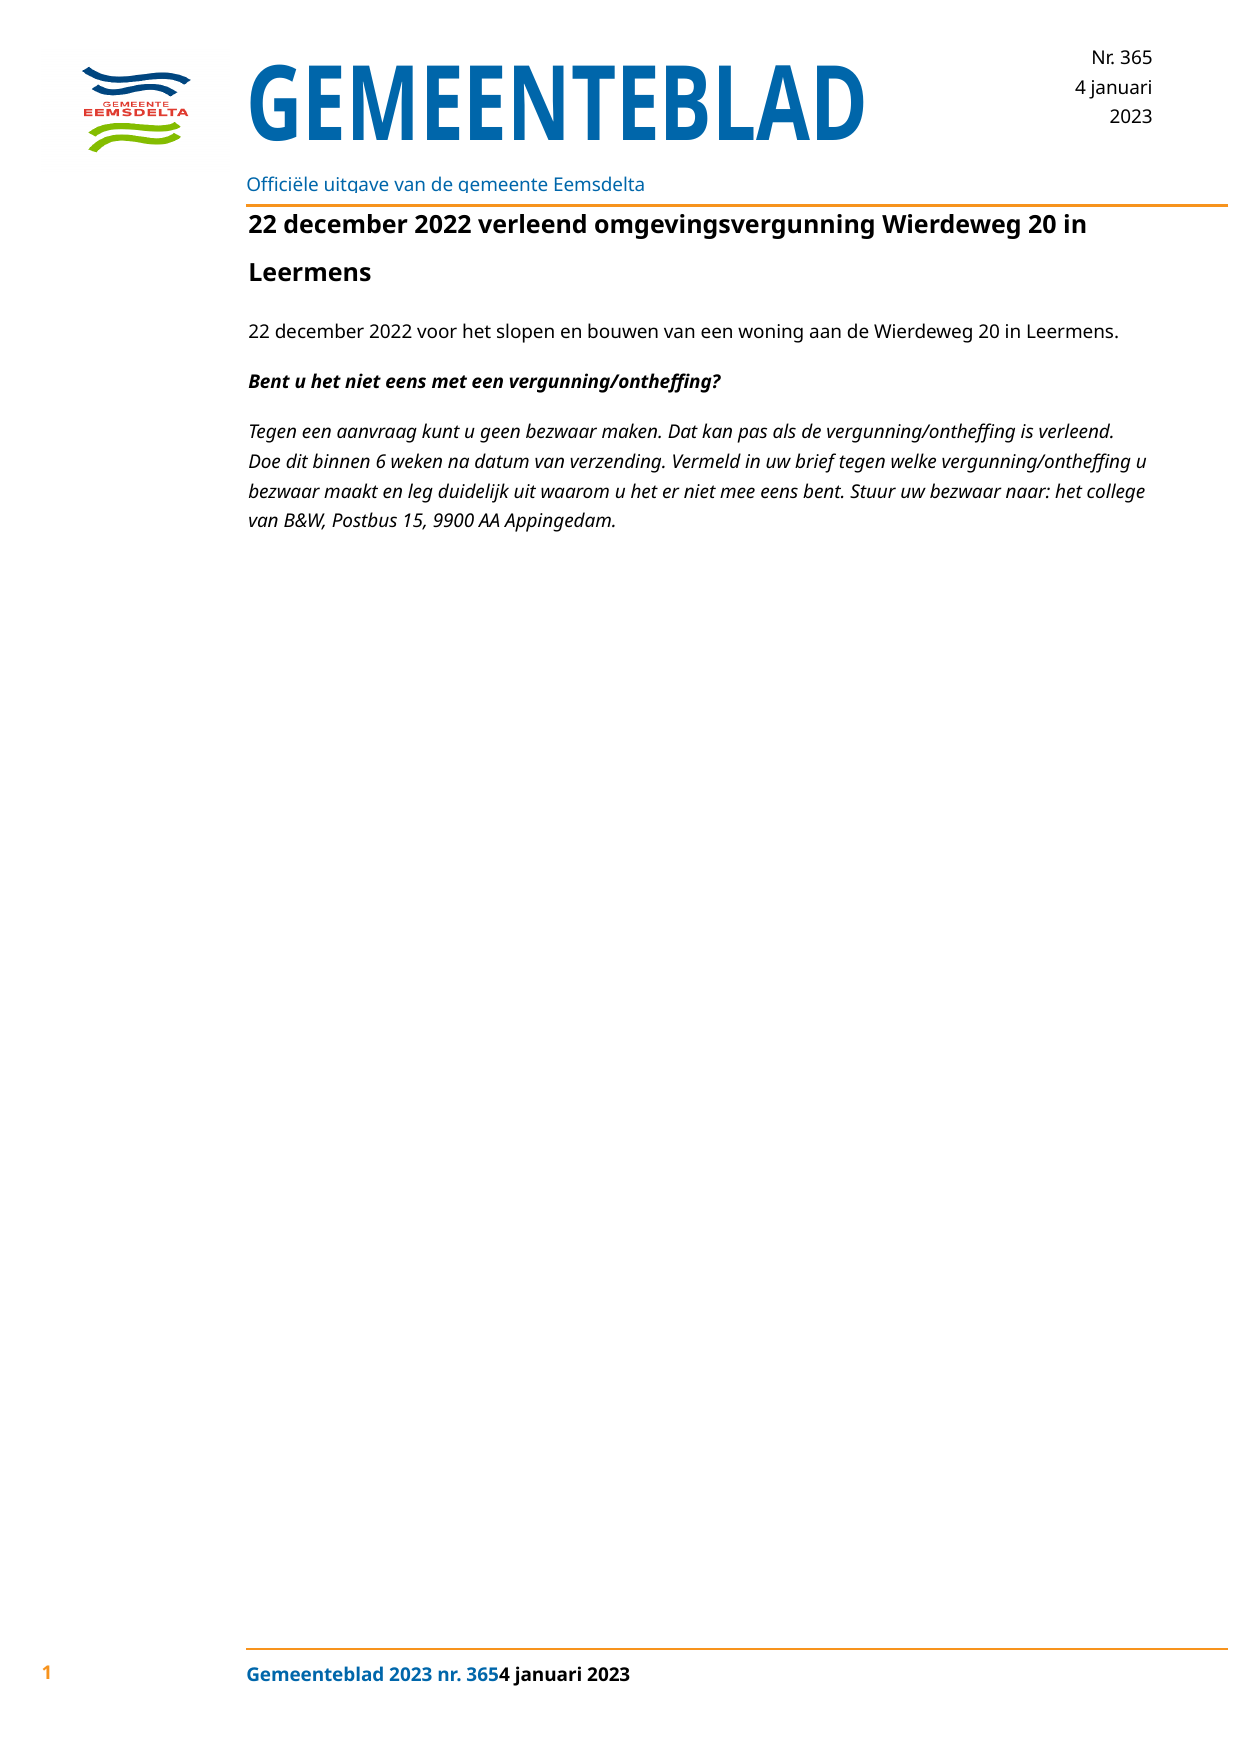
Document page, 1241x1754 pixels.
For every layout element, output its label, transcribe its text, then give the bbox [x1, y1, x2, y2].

text 22 december 2022 verleend omgevingsvergunning Wierdeweg 20 in Leermens [248, 207, 1152, 288]
text Tegen een aanvraag kunt u geen bezwaar maken. Dat kan pas als de vergunning/ontheffing is verleend. Doe dit binnen 6 weken na datum van verzending. Vermeld in uw brief tegen welke vergunning/ontheffing u bezwaar maakt en leg duidelijk uit waarom u het er niet mee eens bent. Stuur uw bezwaar naar: het college van B&W, Postbus 15, 9900 AA Appingedam. [248, 419, 1152, 533]
picture [41, 47, 231, 172]
text 22 december 2022 voor het slopen en bouwen van een woning aan de Wierdeweg 20 in Leermens. [248, 318, 1152, 344]
text Bent u het niet eens met een vergunning/ontheffing? [248, 368, 1152, 394]
